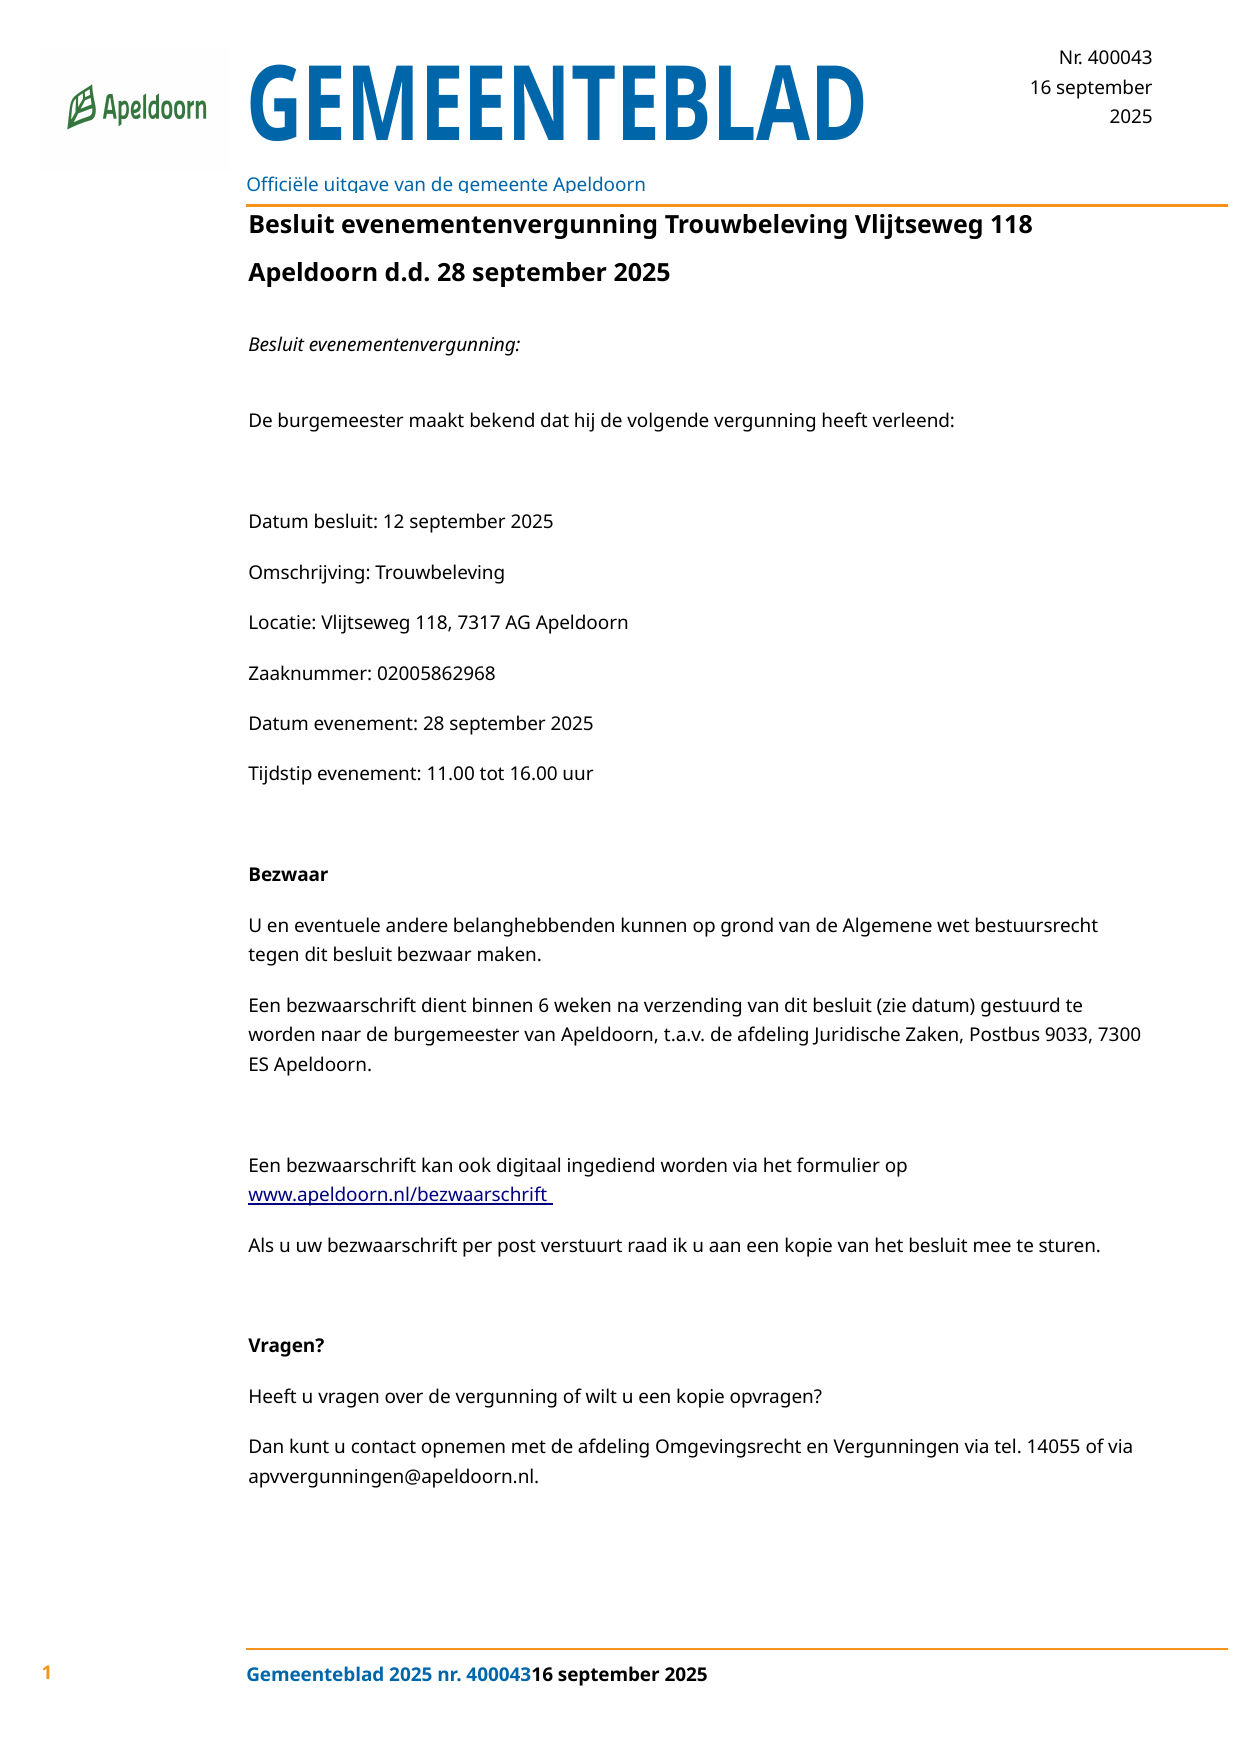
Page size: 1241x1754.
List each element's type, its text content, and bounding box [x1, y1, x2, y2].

text Een bezwaarschrift kan ook digitaal ingediend worden via het formulier op www.apeldoorn.nl/bezwaarschrift [248, 1152, 1152, 1207]
text Dan kunt u contact opnemen met de afdeling Omgevingsrecht en Vergunningen via tel. 14055 of via apvvergunningen@apeldoorn.nl. [248, 1433, 1152, 1489]
text Heeft u vragen over de vergunning of wilt u een kopie opvragen? [248, 1383, 1152, 1409]
text Als u uw bezwaarschrift per post verstuurt raad ik u aan een kopie van het besluit mee te sturen. [248, 1232, 1152, 1257]
text Locatie: Vlijtseweg 118, 7317 AG Apeldoorn [248, 609, 1152, 635]
text Een bezwaarschrift dient binnen 6 weken na verzending van dit besluit (zie datum) gestuurd te worden naar de burgemeester van Apeldoorn, t.a.v. de afdeling Juridische Zaken, Postbus 9033, 7300 ES Apeldoorn. [248, 992, 1152, 1077]
text Omschrijving: Trouwbeleving [248, 559, 1152, 584]
text Besluit evenementenvergunning: [248, 331, 1152, 357]
text Besluit evenementenvergunning Trouwbeleving Vlijtseweg 118 Apeldoorn d.d. 28 september 2025 [248, 207, 1152, 288]
text Datum evenement: 28 september 2025 [248, 710, 1152, 736]
text Bezwaar [248, 861, 1152, 887]
text Vragen? [248, 1333, 1152, 1358]
text U en eventuele andere belanghebbenden kunnen op grond van de Algemene wet bestuursrecht tegen dit besluit bezwaar maken. [248, 912, 1152, 967]
picture [41, 47, 231, 172]
text Zaaknummer: 02005862968 [248, 660, 1152, 685]
text Datum besluit: 12 september 2025 [248, 508, 1152, 534]
text Tijdstip evenement: 11.00 tot 16.00 uur [248, 761, 1152, 786]
text De burgemeester maakt bekend dat hij de volgende vergunning heeft verleend: [248, 408, 1152, 433]
